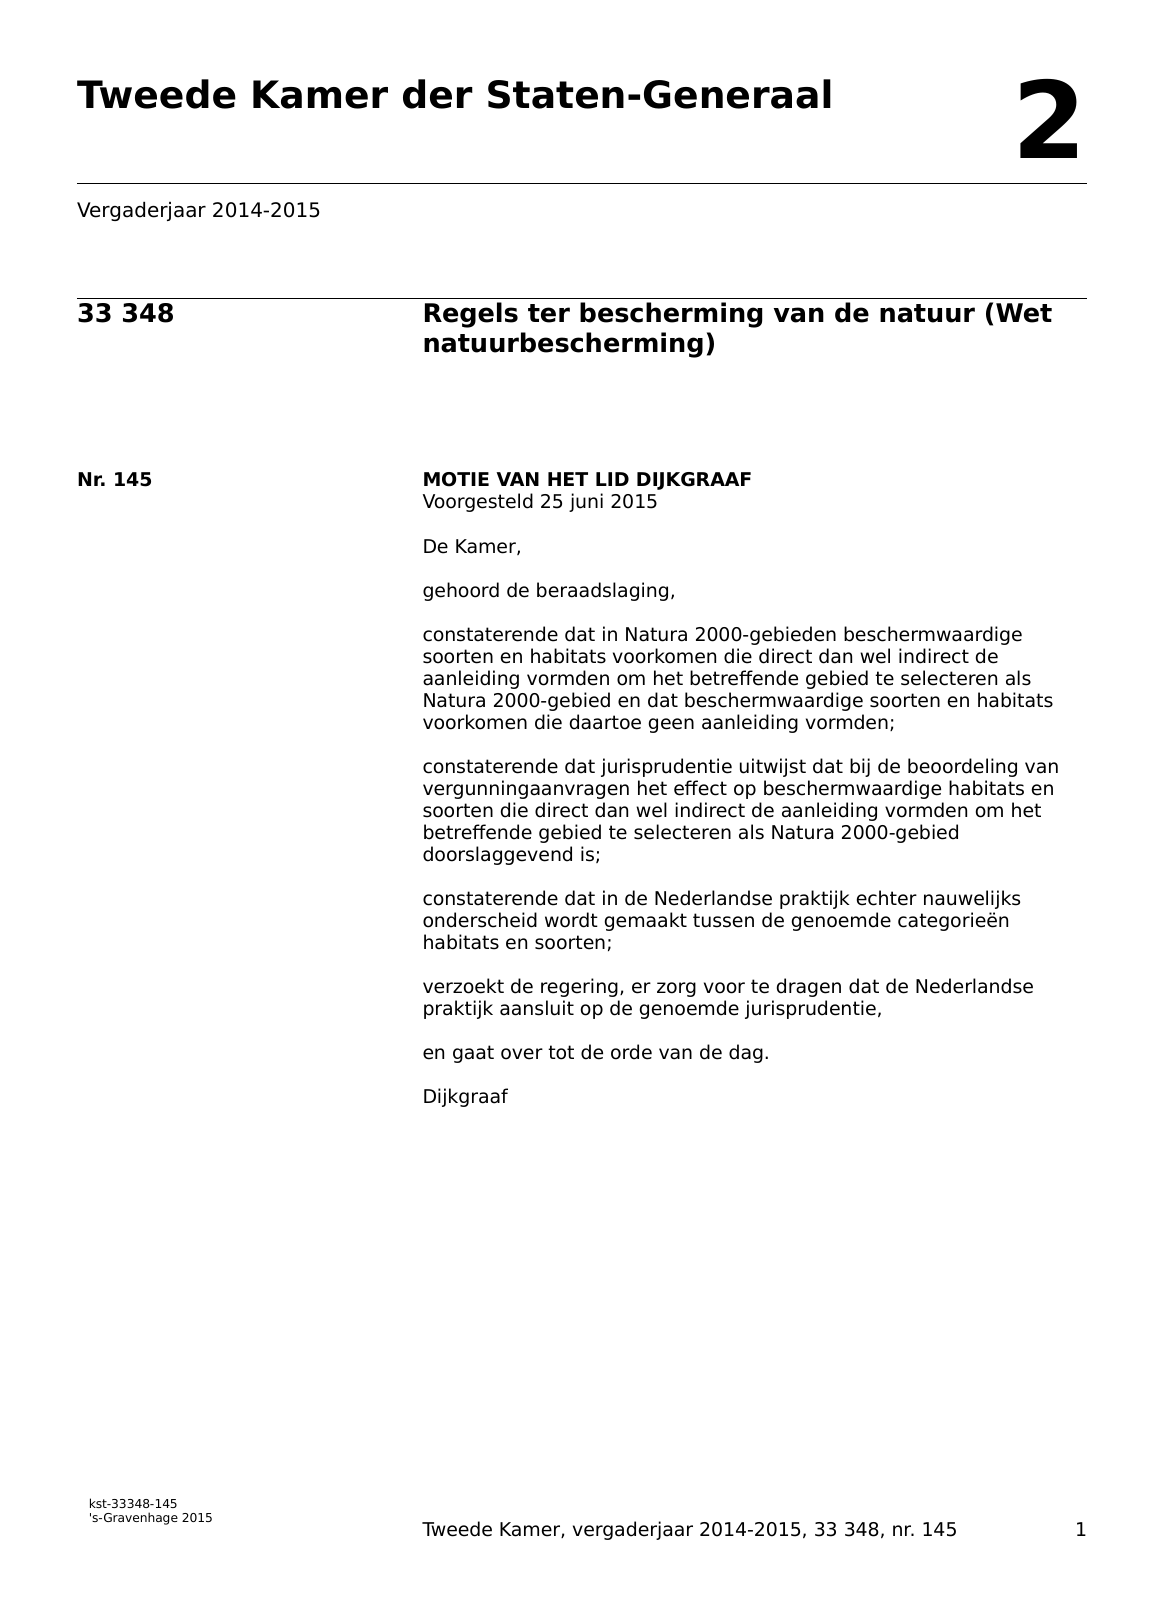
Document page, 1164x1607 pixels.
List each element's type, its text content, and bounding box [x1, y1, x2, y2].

subtitle 33 348 Regels ter bescherming van de natuur (Wet natuurbescherming) [77, 299, 1087, 358]
text constaterende dat in de Nederlandse praktijk echter nauwelijks onderscheid wordt gemaakt tussen de genoemde categorieën habitats en soorten; [422, 888, 1087, 954]
text constaterende dat in Natura 2000-gebieden beschermwaardige soorten en habitats voorkomen die direct dan wel indirect de aanleiding vormden om het betreffende gebied te selecteren als Natura 2000-gebied en dat beschermwaardige soorten en habitats voorkomen die daartoe geen aanleiding vormden; [422, 624, 1087, 734]
text 's-Gravenhage 2015 [88, 1511, 323, 1525]
text verzoekt de regering, er zorg voor te dragen dat de Nederlandse praktijk aansluit op de genoemde jurisprudentie, [422, 976, 1087, 1020]
text gehoord de beraadslaging, [422, 580, 1087, 602]
table_cell Vergaderjaar 2014-2015 [77, 184, 1087, 298]
text en gaat over tot de orde van de dag. [422, 1042, 1087, 1064]
subtitle Nr. 145 MOTIE VAN HET LID DIJKGRAAF [77, 469, 1087, 491]
text kst-33348-145 [88, 1497, 323, 1511]
text constaterende dat jurisprudentie uitwijst dat bij de beoordeling van vergunningaanvragen het effect op beschermwaardige habitats en soorten die direct dan wel indirect de aanleiding vormden om het betreffende gebied te selecteren als Natura 2000-gebied doorslaggevend is; [422, 756, 1087, 866]
table_header Tweede Kamer der Staten-Generaal [77, 59, 886, 183]
text Voorgesteld 25 juni 2015 [422, 491, 1087, 513]
text De Kamer, [422, 536, 1087, 557]
text Dijkgraaf [422, 1086, 1087, 1108]
table_header 2 [886, 59, 1087, 183]
